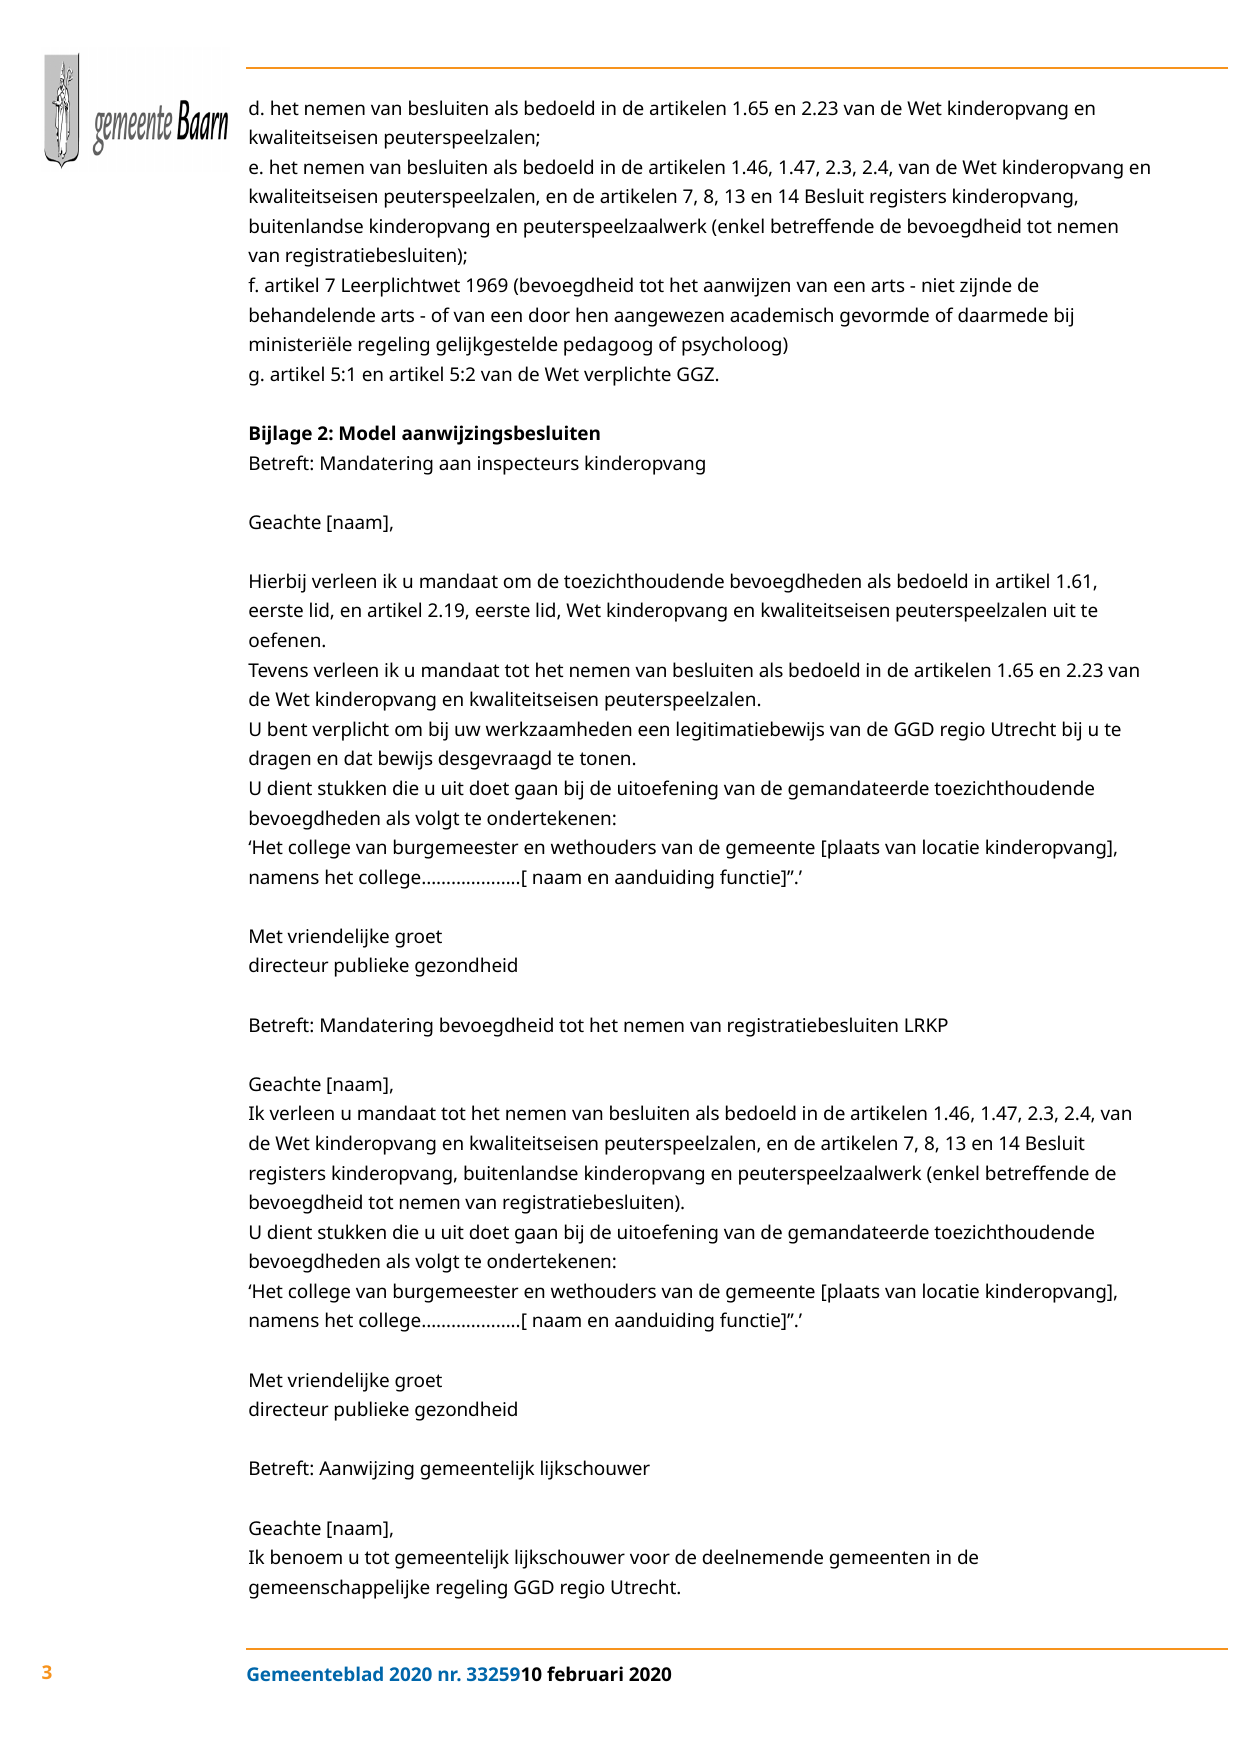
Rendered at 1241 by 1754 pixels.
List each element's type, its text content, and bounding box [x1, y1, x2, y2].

text Met vriendelijke groet [248, 923, 1152, 949]
picture [41, 47, 231, 172]
text Met vriendelijke groet [248, 1367, 1152, 1393]
text e. het nemen van besluiten als bedoeld in de artikelen 1.46, 1.47, 2.3, 2.4, van de Wet kinderopvang en kwaliteitseisen peuterspeelzalen, en de artikelen 7, 8, 13 en 14 Besluit registers kinderopvang, buitenlandse kinderopvang en peuterspeelzaalwerk (enkel betreffende de bevoegdheid tot nemen van registratiebesluiten); [248, 154, 1152, 268]
text ‘Het college van burgemeester en wethouders van de gemeente [plaats van locatie kinderopvang], namens het college………………..[ naam en aanduiding functie]”.’ [248, 1278, 1152, 1333]
text Geachte [naam], [248, 1515, 1152, 1541]
text f. artikel 7 Leerplichtwet 1969 (bevoegdheid tot het aanwijzen van een arts - niet zijnde de behandelende arts - of van een door hen aangewezen academisch gevormde of daarmede bij ministeriële regeling gelijkgestelde pedagoog of psycholoog) [248, 272, 1152, 357]
text d. het nemen van besluiten als bedoeld in de artikelen 1.65 en 2.23 van de Wet kinderopvang en kwaliteitseisen peuterspeelzalen; [248, 95, 1152, 150]
text Hierbij verleen ik u mandaat om de toezichthoudende bevoegdheden als bedoeld in artikel 1.61, eerste lid, en artikel 2.19, eerste lid, Wet kinderopvang en kwaliteitseisen peuterspeelzalen uit te oefenen. [248, 568, 1152, 653]
text Geachte [naam], [248, 509, 1152, 535]
text directeur publieke gezondheid [248, 953, 1152, 978]
text U bent verplicht om bij uw werkzaamheden een legitimatiebewijs van de GGD regio Utrecht bij u te dragen en dat bewijs desgevraagd te tonen. [248, 716, 1152, 771]
text Betreft: Mandatering bevoegdheid tot het nemen van registratiebesluiten LRKP [248, 1012, 1152, 1038]
text U dient stukken die u uit doet gaan bij de uitoefening van de gemandateerde toezichthoudende bevoegdheden als volgt te ondertekenen: [248, 1219, 1152, 1274]
text Geachte [naam], [248, 1071, 1152, 1097]
text directeur publieke gezondheid [248, 1396, 1152, 1422]
text U dient stukken die u uit doet gaan bij de uitoefening van de gemandateerde toezichthoudende bevoegdheden als volgt te ondertekenen: [248, 775, 1152, 831]
text Betreft: Mandatering aan inspecteurs kinderopvang [248, 450, 1152, 476]
text Ik verleen u mandaat tot het nemen van besluiten als bedoeld in de artikelen 1.46, 1.47, 2.3, 2.4, van de Wet kinderopvang en kwaliteitseisen peuterspeelzalen, en de artikelen 7, 8, 13 en 14 Besluit registers kinderopvang, buitenlandse kinderopvang en peuterspeelzaalwerk (enkel betreffende de bevoegdheid tot nemen van registratiebesluiten). [248, 1101, 1152, 1215]
text Tevens verleen ik u mandaat tot het nemen van besluiten als bedoeld in de artikelen 1.65 en 2.23 van de Wet kinderopvang en kwaliteitseisen peuterspeelzalen. [248, 657, 1152, 712]
text Betreft: Aanwijzing gemeentelijk lijkschouwer [248, 1456, 1152, 1481]
text g. artikel 5:1 en artikel 5:2 van de Wet verplichte GGZ. [248, 361, 1152, 387]
text ‘Het college van burgemeester en wethouders van de gemeente [plaats van locatie kinderopvang], namens het college………………..[ naam en aanduiding functie]”.’ [248, 834, 1152, 890]
text Ik benoem u tot gemeentelijk lijkschouwer voor de deelnemende gemeenten in de gemeenschappelijke regeling GGD regio Utrecht. [248, 1544, 1152, 1600]
text Bijlage 2: Model aanwijzingsbesluiten [248, 420, 1152, 446]
